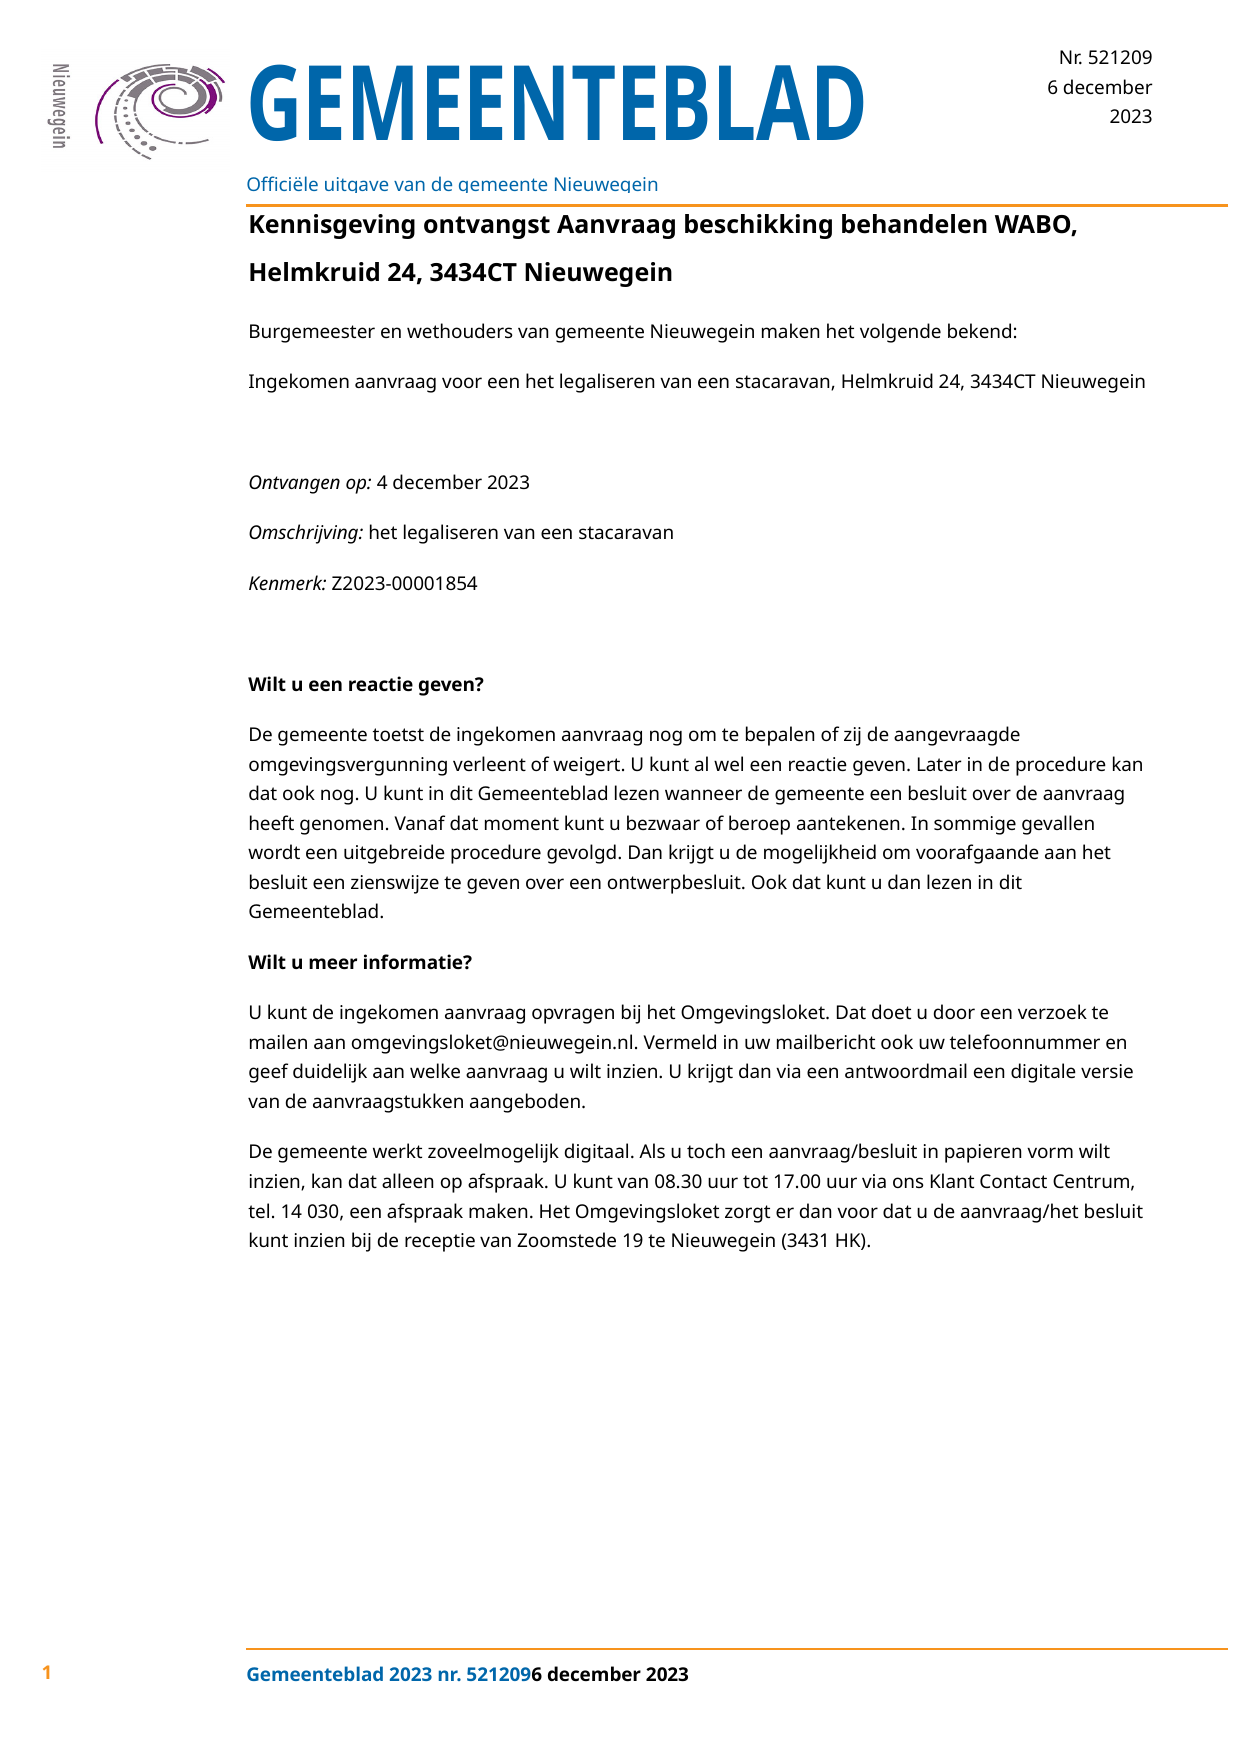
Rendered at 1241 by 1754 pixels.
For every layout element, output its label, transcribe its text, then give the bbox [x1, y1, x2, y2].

text De gemeente toetst de ingekomen aanvraag nog om te bepalen of zij de aangevraagde omgevingsvergunning verleent of weigert. U kunt al wel een reactie geven. Later in de procedure kan dat ook nog. U kunt in dit Gemeenteblad lezen wanneer de gemeente een besluit over de aanvraag heeft genomen. Vanaf dat moment kunt u bezwaar of beroep aantekenen. In sommige gevallen wordt een uitgebreide procedure gevolgd. Dan krijgt u de mogelijkheid om voorafgaande aan het besluit een zienswijze te geven over een ontwerpbesluit. Ook dat kunt u dan lezen in dit Gemeenteblad. [248, 721, 1152, 924]
text Kennisgeving ontvangst Aanvraag beschikking behandelen WABO, Helmkruid 24, 3434CT Nieuwegein [248, 207, 1152, 288]
text Omschrijving: het legaliseren van een stacaravan [248, 519, 1152, 545]
text Wilt u een reactie geven? [248, 671, 1152, 697]
text Kenmerk: Z2023-00001854 [248, 570, 1152, 596]
text Ingekomen aanvraag voor een het legaliseren van een stacaravan, Helmkruid 24, 3434CT Nieuwegein [248, 368, 1152, 394]
text U kunt de ingekomen aanvraag opvragen bij het Omgevingsloket. Dat doet u door een verzoek te mailen aan omgevingsloket@nieuwegein.nl. Vermeld in uw mailbericht ook uw telefoonnummer en geef duidelijk aan welke aanvraag u wilt inzien. U krijgt dan via een antwoordmail een digitale versie van de aanvraagstukken aangeboden. [248, 999, 1152, 1114]
text Burgemeester en wethouders van gemeente Nieuwegein maken het volgende bekend: [248, 318, 1152, 344]
text Ontvangen op: 4 december 2023 [248, 469, 1152, 495]
picture [41, 47, 231, 172]
text Wilt u meer informatie? [248, 949, 1152, 975]
text De gemeente werkt zoveelmogelijk digitaal. Als u toch een aanvraag/besluit in papieren vorm wilt inzien, kan dat alleen op afspraak. U kunt van 08.30 uur tot 17.00 uur via ons Klant Contact Centrum, tel. 14 030, een afspraak maken. Het Omgevingsloket zorgt er dan voor dat u de aanvraag/het besluit kunt inzien bij de receptie van Zoomstede 19 te Nieuwegein (3431 HK). [248, 1139, 1152, 1253]
